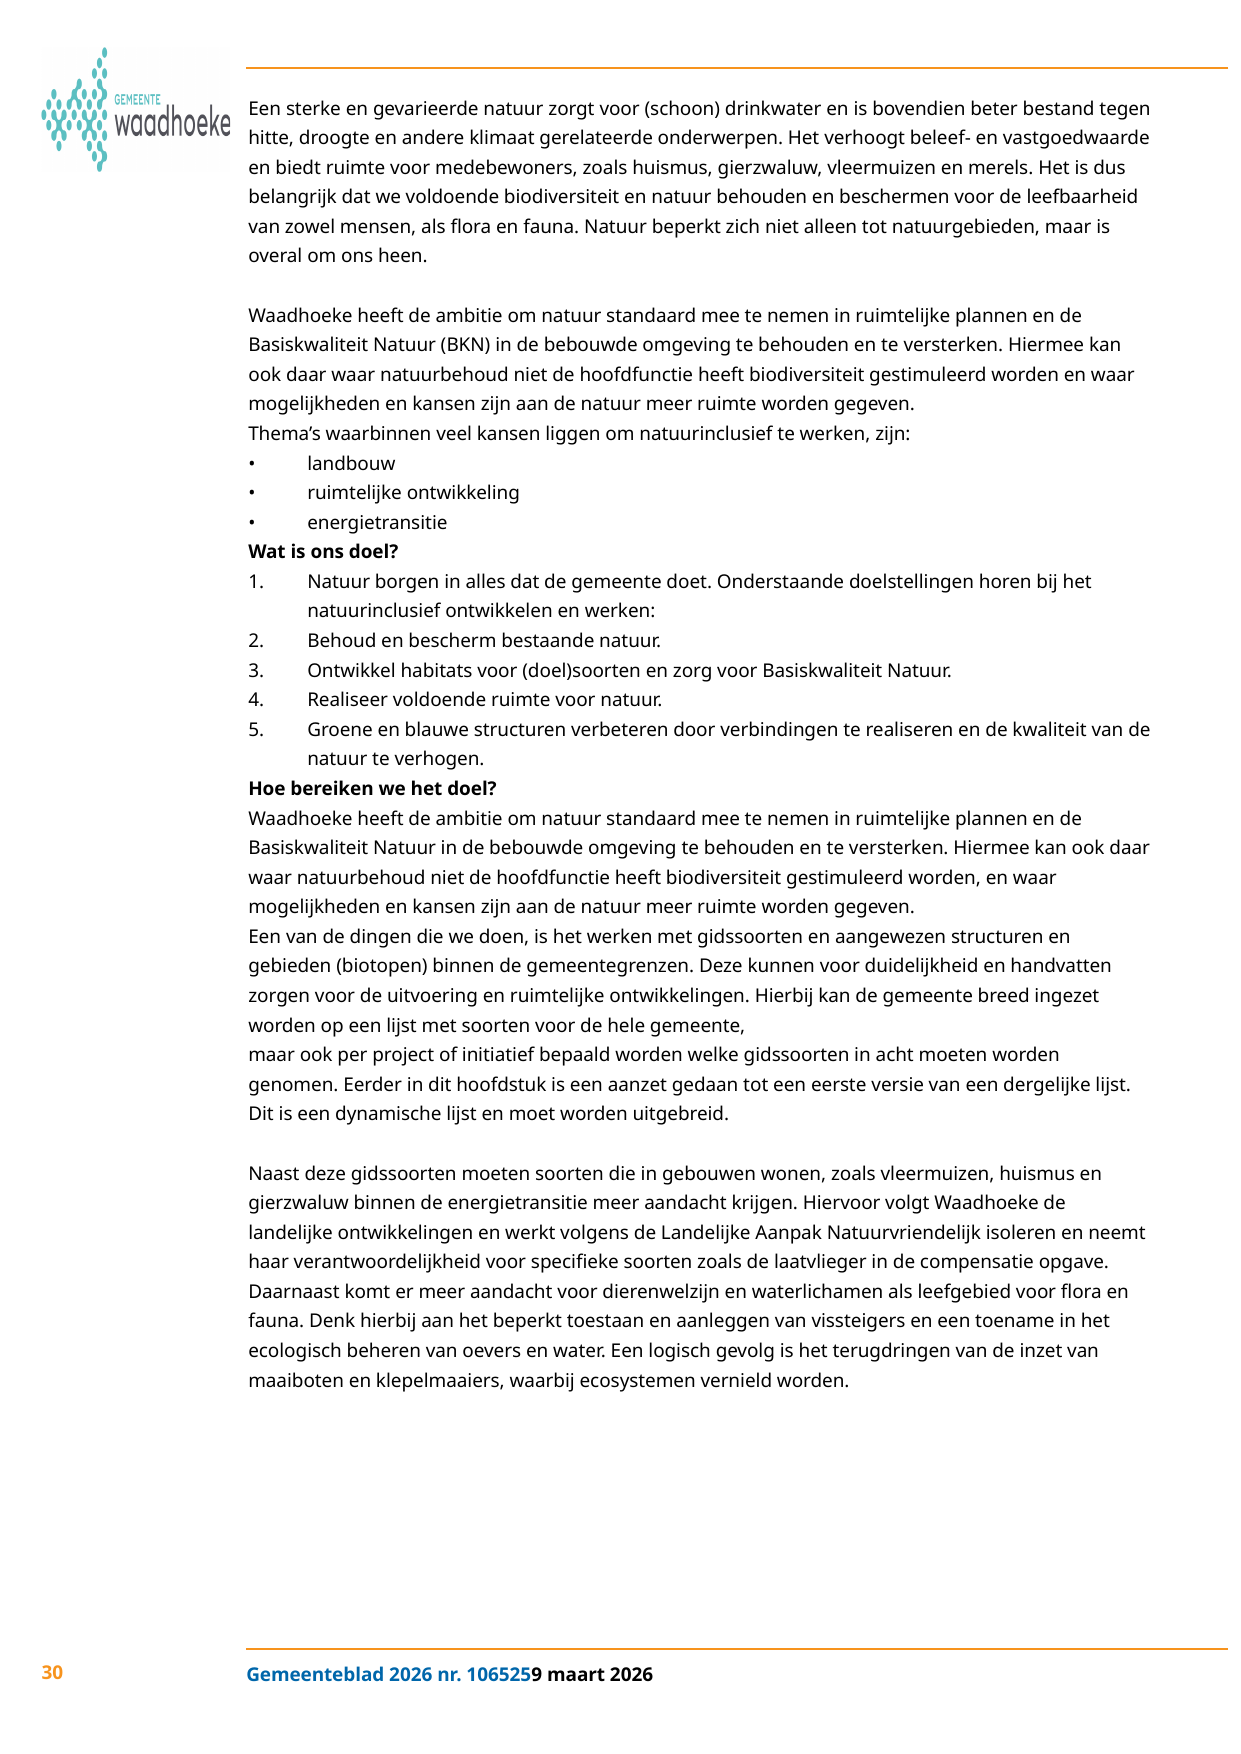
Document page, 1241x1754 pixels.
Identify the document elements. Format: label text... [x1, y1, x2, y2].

text Waadhoeke heeft de ambitie om natuur standaard mee te nemen in ruimtelijke plannen en de Basiskwaliteit Natuur in de bebouwde omgeving te behouden en te versterken. Hiermee kan ook daar waar natuurbehoud niet de hoofdfunctie heeft biodiversiteit gestimuleerd worden, en waar mogelijkheden en kansen zijn aan de natuur meer ruimte worden gegeven. [248, 805, 1152, 919]
text Wat is ons doel? [248, 538, 1152, 564]
list Groene en blauwe structuren verbeteren door verbindingen te realiseren en de kwaliteit van de natuur te verhogen. [248, 716, 1152, 771]
list Realiseer voldoende ruimte voor natuur. [248, 686, 1152, 712]
text Een van de dingen die we doen, is het werken met gidssoorten en aangewezen structuren en gebieden (biotopen) binnen de gemeentegrenzen. Deze kunnen voor duidelijkheid en handvatten zorgen voor de uitvoering en ruimtelijke ontwikkelingen. Hierbij kan de gemeente breed ingezet worden op een lijst met soorten voor de hele gemeente, [248, 923, 1152, 1038]
list ruimtelijke ontwikkeling [248, 479, 1152, 505]
text Hoe bereiken we het doel? [248, 775, 1152, 801]
picture [41, 47, 231, 172]
text maar ook per project of initiatief bepaald worden welke gidssoorten in acht moeten worden genomen. Eerder in dit hoofdstuk is een aanzet gedaan tot een eerste versie van een dergelijke lijst. Dit is een dynamische lijst en moet worden uitgebreid. [248, 1041, 1152, 1126]
text Thema’s waarbinnen veel kansen liggen om natuurinclusief te werken, zijn: [248, 420, 1152, 446]
list Natuur borgen in alles dat de gemeente doet. Onderstaande doelstellingen horen bij het natuurinclusief ontwikkelen en werken: [248, 568, 1152, 623]
list Ontwikkel habitats voor (doel)soorten en zorg voor Basiskwaliteit Natuur. [248, 657, 1152, 683]
list energietransitie [248, 509, 1152, 535]
text Waadhoeke heeft de ambitie om natuur standaard mee te nemen in ruimtelijke plannen en de Basiskwaliteit Natuur (BKN) in de bebouwde omgeving te behouden en te versterken. Hiermee kan ook daar waar natuurbehoud niet de hoofdfunctie heeft biodiversiteit gestimuleerd worden en waar mogelijkheden en kansen zijn aan de natuur meer ruimte worden gegeven. [248, 302, 1152, 416]
list Behoud en bescherm bestaande natuur. [248, 627, 1152, 653]
list landbouw [248, 450, 1152, 476]
text Naast deze gidssoorten moeten soorten die in gebouwen wonen, zoals vleermuizen, huismus en gierzwaluw binnen de energietransitie meer aandacht krijgen. Hiervoor volgt Waadhoeke de landelijke ontwikkelingen en werkt volgens de Landelijke Aanpak Natuurvriendelijk isoleren en neemt haar verantwoordelijkheid voor specifieke soorten zoals de laatvlieger in de compensatie opgave. Daarnaast komt er meer aandacht voor dierenwelzijn en waterlichamen als leefgebied voor flora en fauna. Denk hierbij aan het beperkt toestaan en aanleggen van vissteigers en een toename in het ecologisch beheren van oevers en water. Een logisch gevolg is het terugdringen van de inzet van maaiboten en klepelmaaiers, waarbij ecosystemen vernield worden. [248, 1160, 1152, 1393]
text Een sterke en gevarieerde natuur zorgt voor (schoon) drinkwater en is bovendien beter bestand tegen hitte, droogte en andere klimaat gerelateerde onderwerpen. Het verhoogt beleef- en vastgoedwaarde en biedt ruimte voor medebewoners, zoals huismus, gierzwaluw, vleermuizen en merels. Het is dus belangrijk dat we voldoende biodiversiteit en natuur behouden en beschermen voor de leefbaarheid van zowel mensen, als flora en fauna. Natuur beperkt zich niet alleen tot natuurgebieden, maar is overal om ons heen. [248, 95, 1152, 268]
